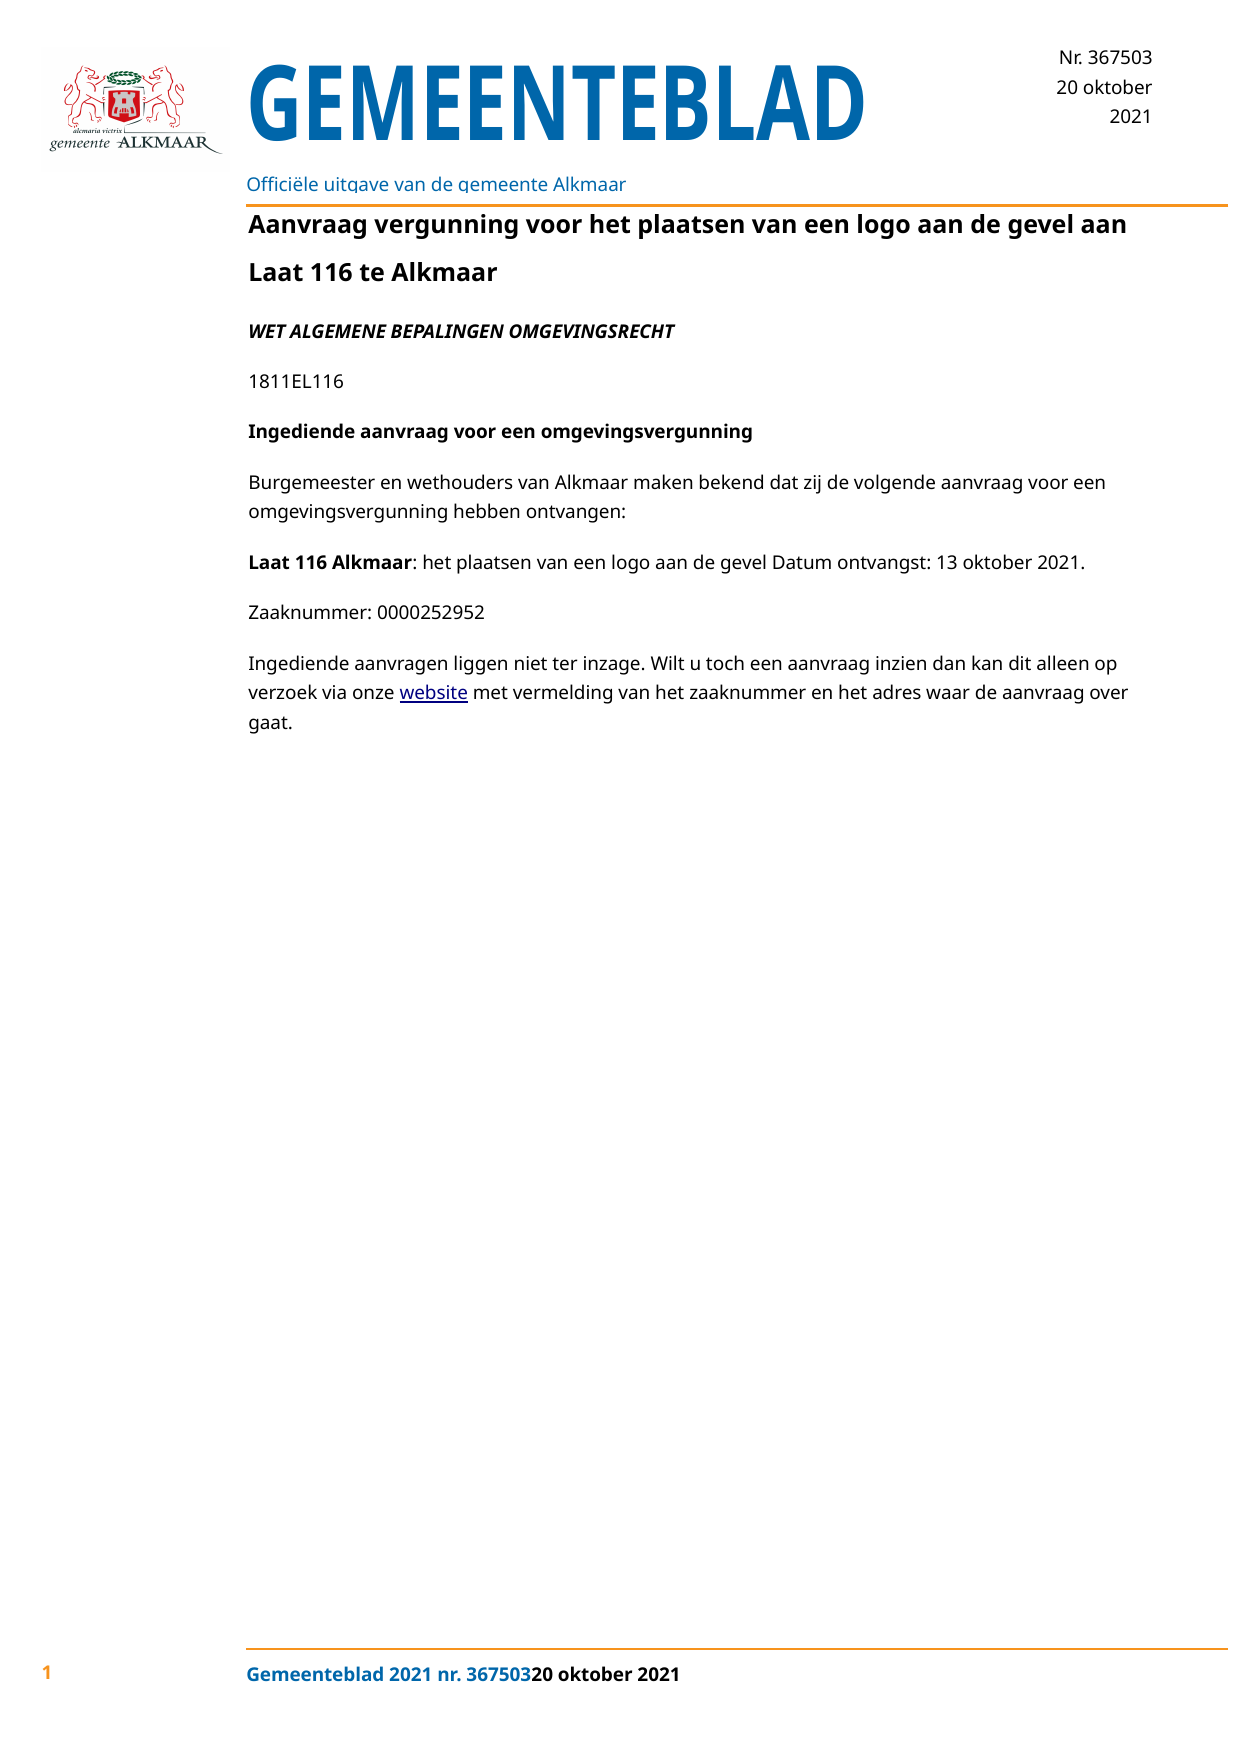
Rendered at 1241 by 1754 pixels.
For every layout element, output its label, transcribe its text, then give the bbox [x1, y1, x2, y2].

text Burgemeester en wethouders van Alkmaar maken bekend dat zij de volgende aanvraag voor een omgevingsvergunning hebben ontvangen: [248, 469, 1152, 524]
text 1811EL116 [248, 368, 1152, 394]
text Aanvraag vergunning voor het plaatsen van een logo aan de gevel aan Laat 116 te Alkmaar [248, 207, 1152, 288]
text Zaaknummer: 0000252952 [248, 599, 1152, 625]
text Ingediende aanvraag voor een omgevingsvergunning [248, 419, 1152, 444]
picture [41, 47, 231, 172]
text Ingediende aanvragen liggen niet ter inzage. Wilt u toch een aanvraag inzien dan kan dit alleen op verzoek via onze website met vermelding van het zaaknummer en het adres waar de aanvraag over gaat. [248, 650, 1152, 735]
text WET ALGEMENE BEPALINGEN OMGEVINGSRECHT [248, 318, 1152, 344]
text Laat 116 Alkmaar: het plaatsen van een logo aan de gevel Datum ontvangst: 13 oktober 2021. [248, 549, 1152, 575]
